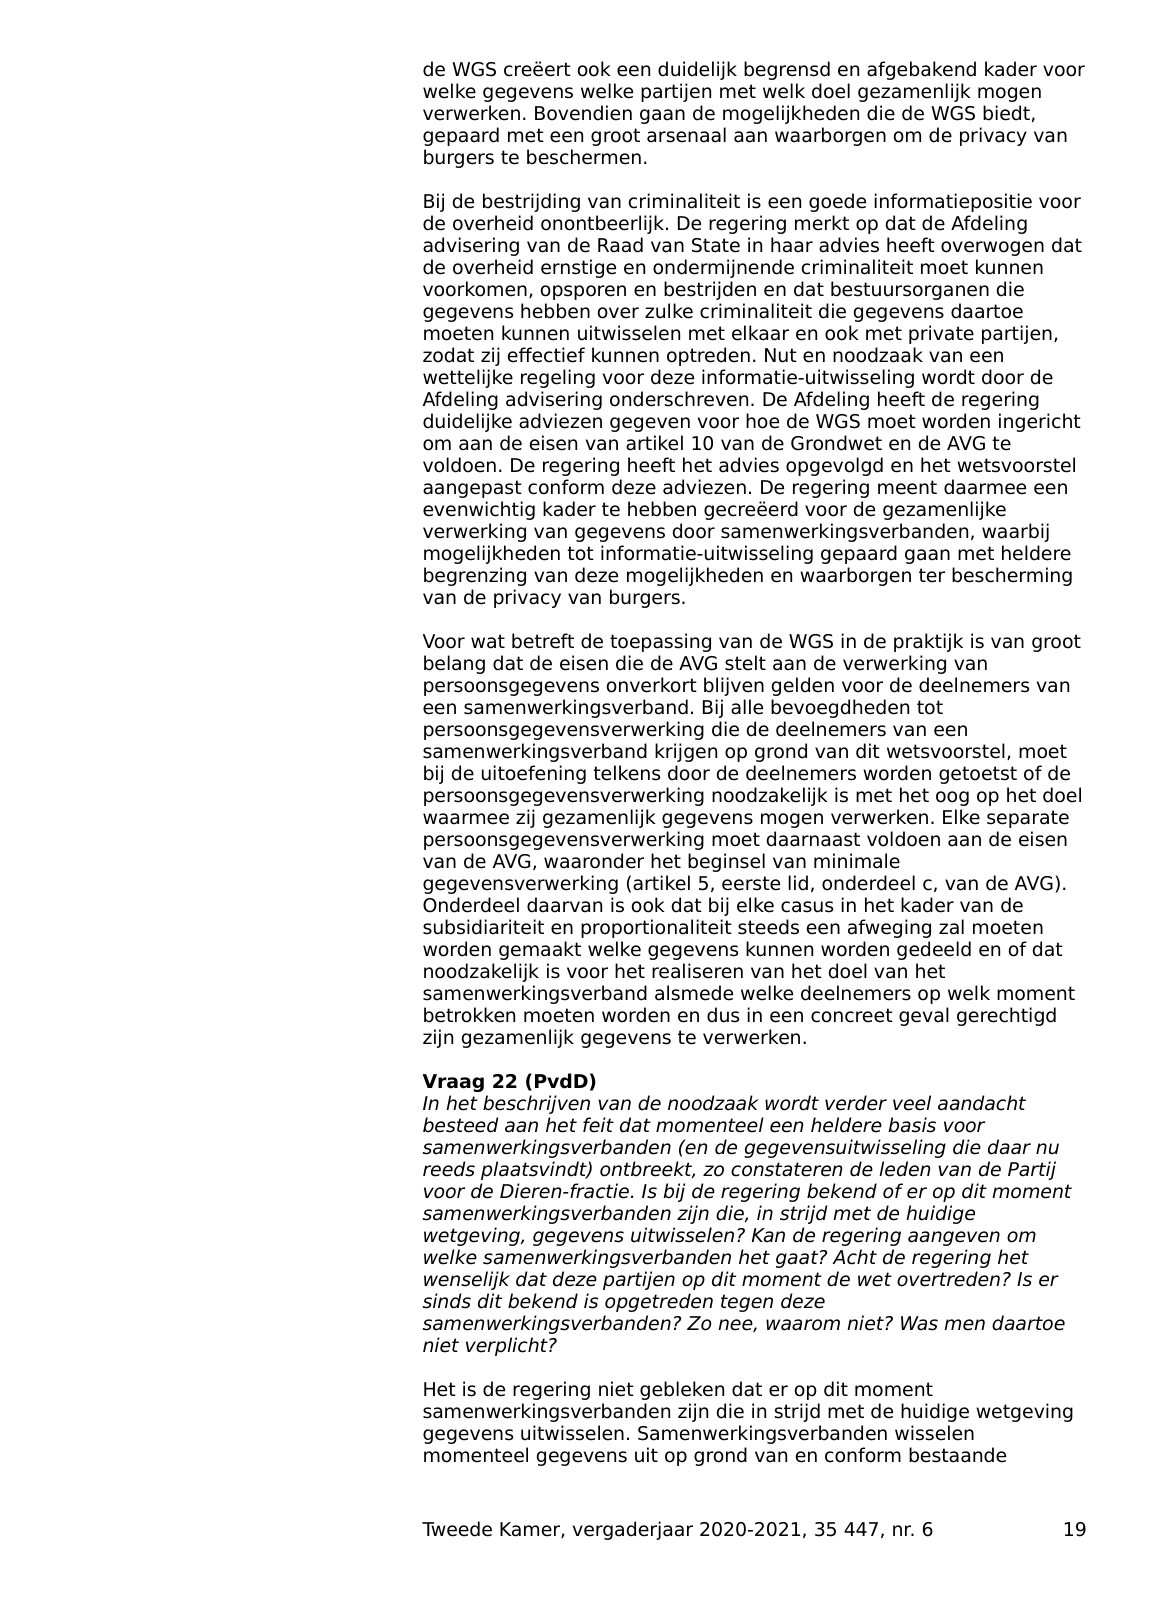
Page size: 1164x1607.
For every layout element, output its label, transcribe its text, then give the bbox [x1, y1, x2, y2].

text Voor wat betreft de toepassing van de WGS in de praktijk is van groot belang dat de eisen die de AVG stelt aan de verwerking van persoonsgegevens onverkort blijven gelden voor de deelnemers van een samenwerkingsverband. Bij alle bevoegdheden tot persoonsgegevensverwerking die de deelnemers van een samenwerkingsverband krijgen op grond van dit wetsvoorstel, moet bij de uitoefening telkens door de deelnemers worden getoetst of de persoonsgegevensverwerking noodzakelijk is met het oog op het doel waarmee zij gezamenlijk gegevens mogen verwerken. Elke separate persoonsgegevensverwerking moet daarnaast voldoen aan de eisen van de AVG, waaronder het beginsel van minimale gegevensverwerking (artikel 5, eerste lid, onderdeel c, van de AVG). Onderdeel daarvan is ook dat bij elke casus in het kader van de subsidiariteit en proportionaliteit steeds een afweging zal moeten worden gemaakt welke gegevens kunnen worden gedeeld en of dat noodzakelijk is voor het realiseren van het doel van het samenwerkingsverband alsmede welke deelnemers op welk moment betrokken moeten worden en dus in een concreet geval gerechtigd zijn gezamenlijk gegevens te verwerken. [422, 631, 1087, 1048]
text Vraag 22 (PvdD) [422, 1071, 1087, 1093]
text Bij de bestrijding van criminaliteit is een goede informatiepositie voor de overheid onontbeerlijk. De regering merkt op dat de Afdeling advisering van de Raad van State in haar advies heeft overwogen dat de overheid ernstige en ondermijnende criminaliteit moet kunnen voorkomen, opsporen en bestrijden en dat bestuursorganen die gegevens hebben over zulke criminaliteit die gegevens daartoe moeten kunnen uitwisselen met elkaar en ook met private partijen, zodat zij effectief kunnen optreden. Nut en noodzaak van een wettelijke regeling voor deze informatie-uitwisseling wordt door de Afdeling advisering onderschreven. De Afdeling heeft de regering duidelijke adviezen gegeven voor hoe de WGS moet worden ingericht om aan de eisen van artikel 10 van de Grondwet en de AVG te voldoen. De regering heeft het advies opgevolgd en het wetsvoorstel aangepast conform deze adviezen. De regering meent daarmee een evenwichtig kader te hebben gecreëerd voor de gezamenlijke verwerking van gegevens door samenwerkingsverbanden, waarbij mogelijkheden tot informatie-uitwisseling gepaard gaan met heldere begrenzing van deze mogelijkheden en waarborgen ter bescherming van de privacy van burgers. [422, 191, 1087, 609]
text Het is de regering niet gebleken dat er op dit moment samenwerkingsverbanden zijn die in strijd met de huidige wetgeving gegevens uitwisselen. Samenwerkingsverbanden wisselen momenteel gegevens uit op grond van en conform bestaande [422, 1379, 1087, 1467]
text In het beschrijven van de noodzaak wordt verder veel aandacht besteed aan het feit dat momenteel een heldere basis voor samenwerkingsverbanden (en de gegevensuitwisseling die daar nu reeds plaatsvindt) ontbreekt, zo constateren de leden van de Partij voor de Dieren-fractie. Is bij de regering bekend of er op dit moment samenwerkingsverbanden zijn die, in strijd met de huidige wetgeving, gegevens uitwisselen? Kan de regering aangeven om welke samenwerkingsverbanden het gaat? Acht de regering het wenselijk dat deze partijen op dit moment de wet overtreden? Is er sinds dit bekend is opgetreden tegen deze samenwerkingsverbanden? Zo nee, waarom niet? Was men daartoe niet verplicht? [422, 1093, 1087, 1356]
text de WGS creëert ook een duidelijk begrensd en afgebakend kader voor welke gegevens welke partijen met welk doel gezamenlijk mogen verwerken. Bovendien gaan de mogelijkheden die de WGS biedt, gepaard met een groot arsenaal aan waarborgen om de privacy van burgers te beschermen. [422, 59, 1087, 169]
